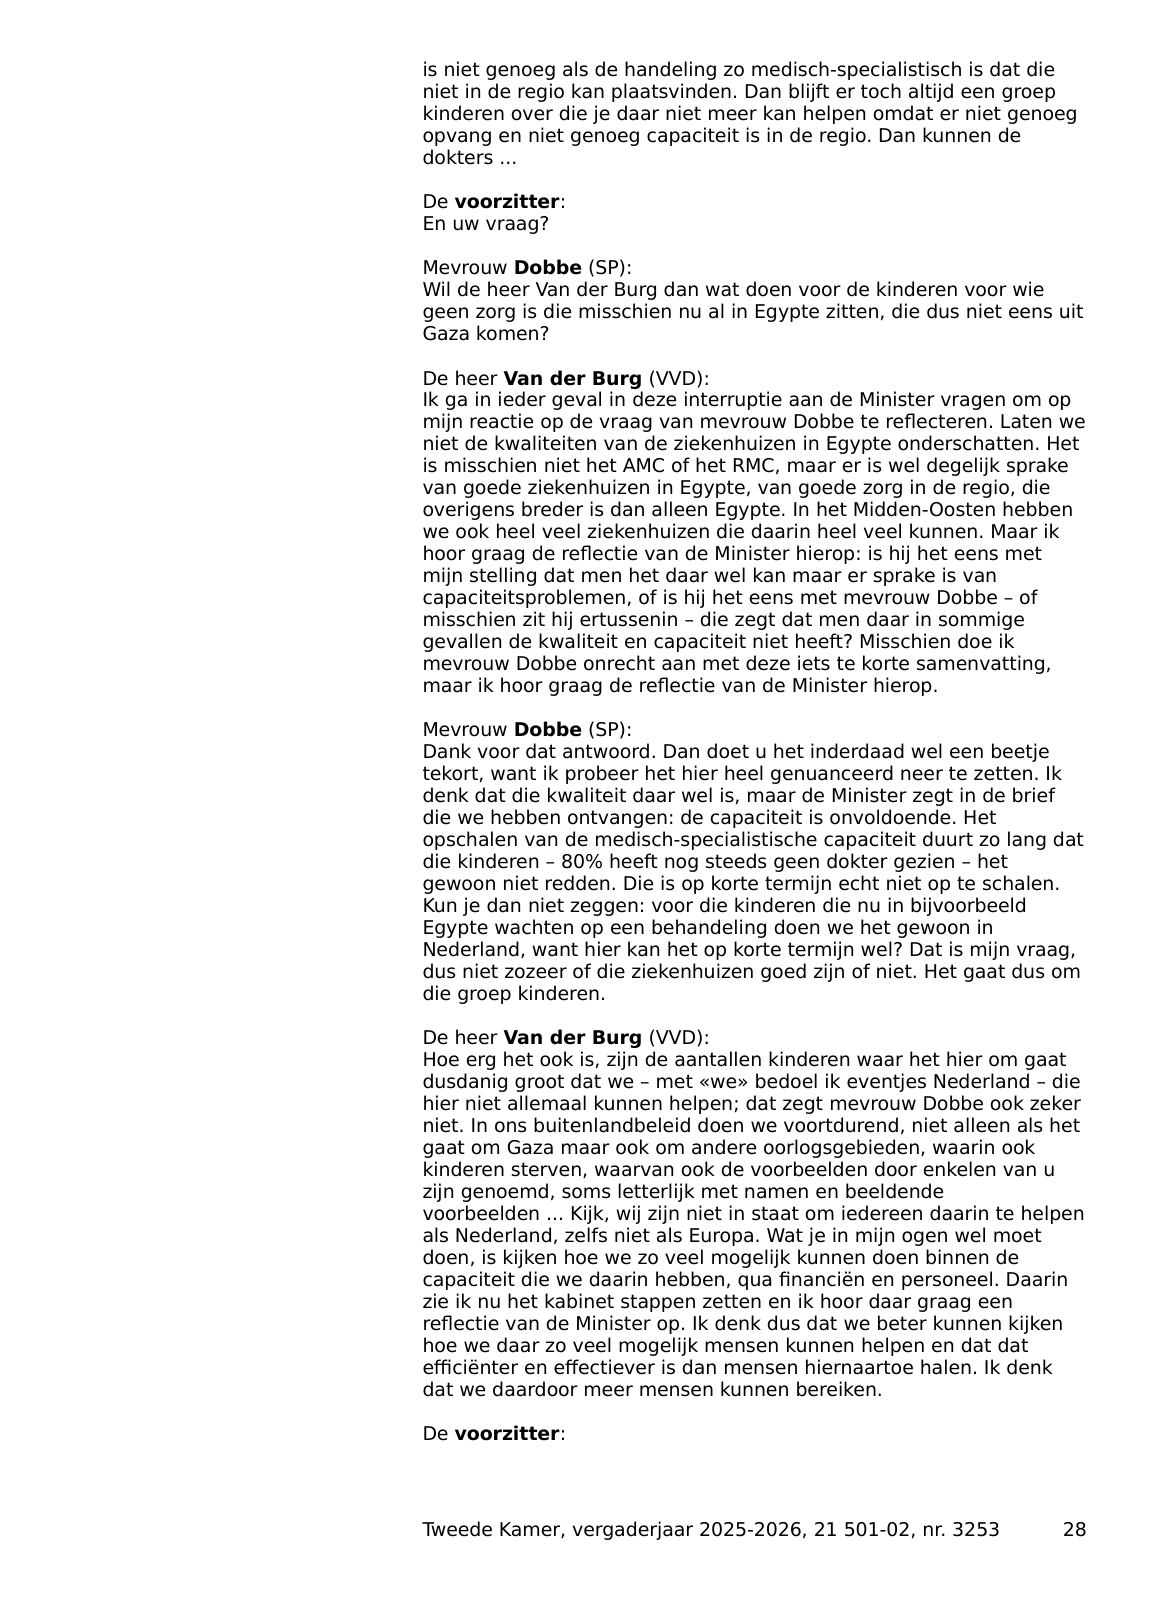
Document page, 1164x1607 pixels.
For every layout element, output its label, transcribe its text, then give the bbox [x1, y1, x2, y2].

text Dank voor dat antwoord. Dan doet u het inderdaad wel een beetje tekort, want ik probeer het hier heel genuanceerd neer te zetten. Ik denk dat die kwaliteit daar wel is, maar de Minister zegt in de brief die we hebben ontvangen: de capaciteit is onvoldoende. Het opschalen van de medisch-specialistische capaciteit duurt zo lang dat die kinderen – 80% heeft nog steeds geen dokter gezien – het gewoon niet redden. Die is op korte termijn echt niet op te schalen. Kun je dan niet zeggen: voor die kinderen die nu in bijvoorbeeld Egypte wachten op een behandeling doen we het gewoon in Nederland, want hier kan het op korte termijn wel? Dat is mijn vraag, dus niet zozeer of die ziekenhuizen goed zijn of niet. Het gaat dus om die groep kinderen. [422, 741, 1087, 1005]
text Ik ga in ieder geval in deze interruptie aan de Minister vragen om op mijn reactie op de vraag van mevrouw Dobbe te reflecteren. Laten we niet de kwaliteiten van de ziekenhuizen in Egypte onderschatten. Het is misschien niet het AMC of het RMC, maar er is wel degelijk sprake van goede ziekenhuizen in Egypte, van goede zorg in de regio, die overigens breder is dan alleen Egypte. In het Midden-Oosten hebben we ook heel veel ziekenhuizen die daarin heel veel kunnen. Maar ik hoor graag de reflectie van de Minister hierop: is hij het eens met mijn stelling dat men het daar wel kan maar er sprake is van capaciteitsproblemen, of is hij het eens met mevrouw Dobbe – of misschien zit hij ertussenin – die zegt dat men daar in sommige gevallen de kwaliteit en capaciteit niet heeft? Misschien doe ik mevrouw Dobbe onrecht aan met deze iets te korte samenvatting, maar ik hoor graag de reflectie van de Minister hierop. [422, 389, 1087, 697]
text De heer Van der Burg (VVD): [422, 367, 1087, 389]
text is niet genoeg als de handeling zo medisch-specialistisch is dat die niet in de regio kan plaatsvinden. Dan blijft er toch altijd een groep kinderen over die je daar niet meer kan helpen omdat er niet genoeg opvang en niet genoeg capaciteit is in de regio. Dan kunnen de dokters ... [422, 59, 1087, 169]
text De voorzitter: [422, 191, 1087, 213]
text Mevrouw Dobbe (SP): [422, 719, 1087, 741]
text De voorzitter: [422, 1423, 1087, 1445]
text De heer Van der Burg (VVD): [422, 1027, 1087, 1049]
text Hoe erg het ook is, zijn de aantallen kinderen waar het hier om gaat dusdanig groot dat we – met «we» bedoel ik eventjes Nederland – die hier niet allemaal kunnen helpen; dat zegt mevrouw Dobbe ook zeker niet. In ons buitenlandbeleid doen we voortdurend, niet alleen als het gaat om Gaza maar ook om andere oorlogsgebieden, waarin ook kinderen sterven, waarvan ook de voorbeelden door enkelen van u zijn genoemd, soms letterlijk met namen en beeldende voorbeelden ... Kijk, wij zijn niet in staat om iedereen daarin te helpen als Nederland, zelfs niet als Europa. Wat je in mijn ogen wel moet doen, is kijken hoe we zo veel mogelijk kunnen doen binnen de capaciteit die we daarin hebben, qua financiën en personeel. Daarin zie ik nu het kabinet stappen zetten en ik hoor daar graag een reflectie van de Minister op. Ik denk dus dat we beter kunnen kijken hoe we daar zo veel mogelijk mensen kunnen helpen en dat dat efficiënter en effectiever is dan mensen hiernaartoe halen. Ik denk dat we daardoor meer mensen kunnen bereiken. [422, 1049, 1087, 1401]
text En uw vraag? [422, 213, 1087, 235]
text Wil de heer Van der Burg dan wat doen voor de kinderen voor wie geen zorg is die misschien nu al in Egypte zitten, die dus niet eens uit Gaza komen? [422, 279, 1087, 345]
text Mevrouw Dobbe (SP): [422, 257, 1087, 279]
